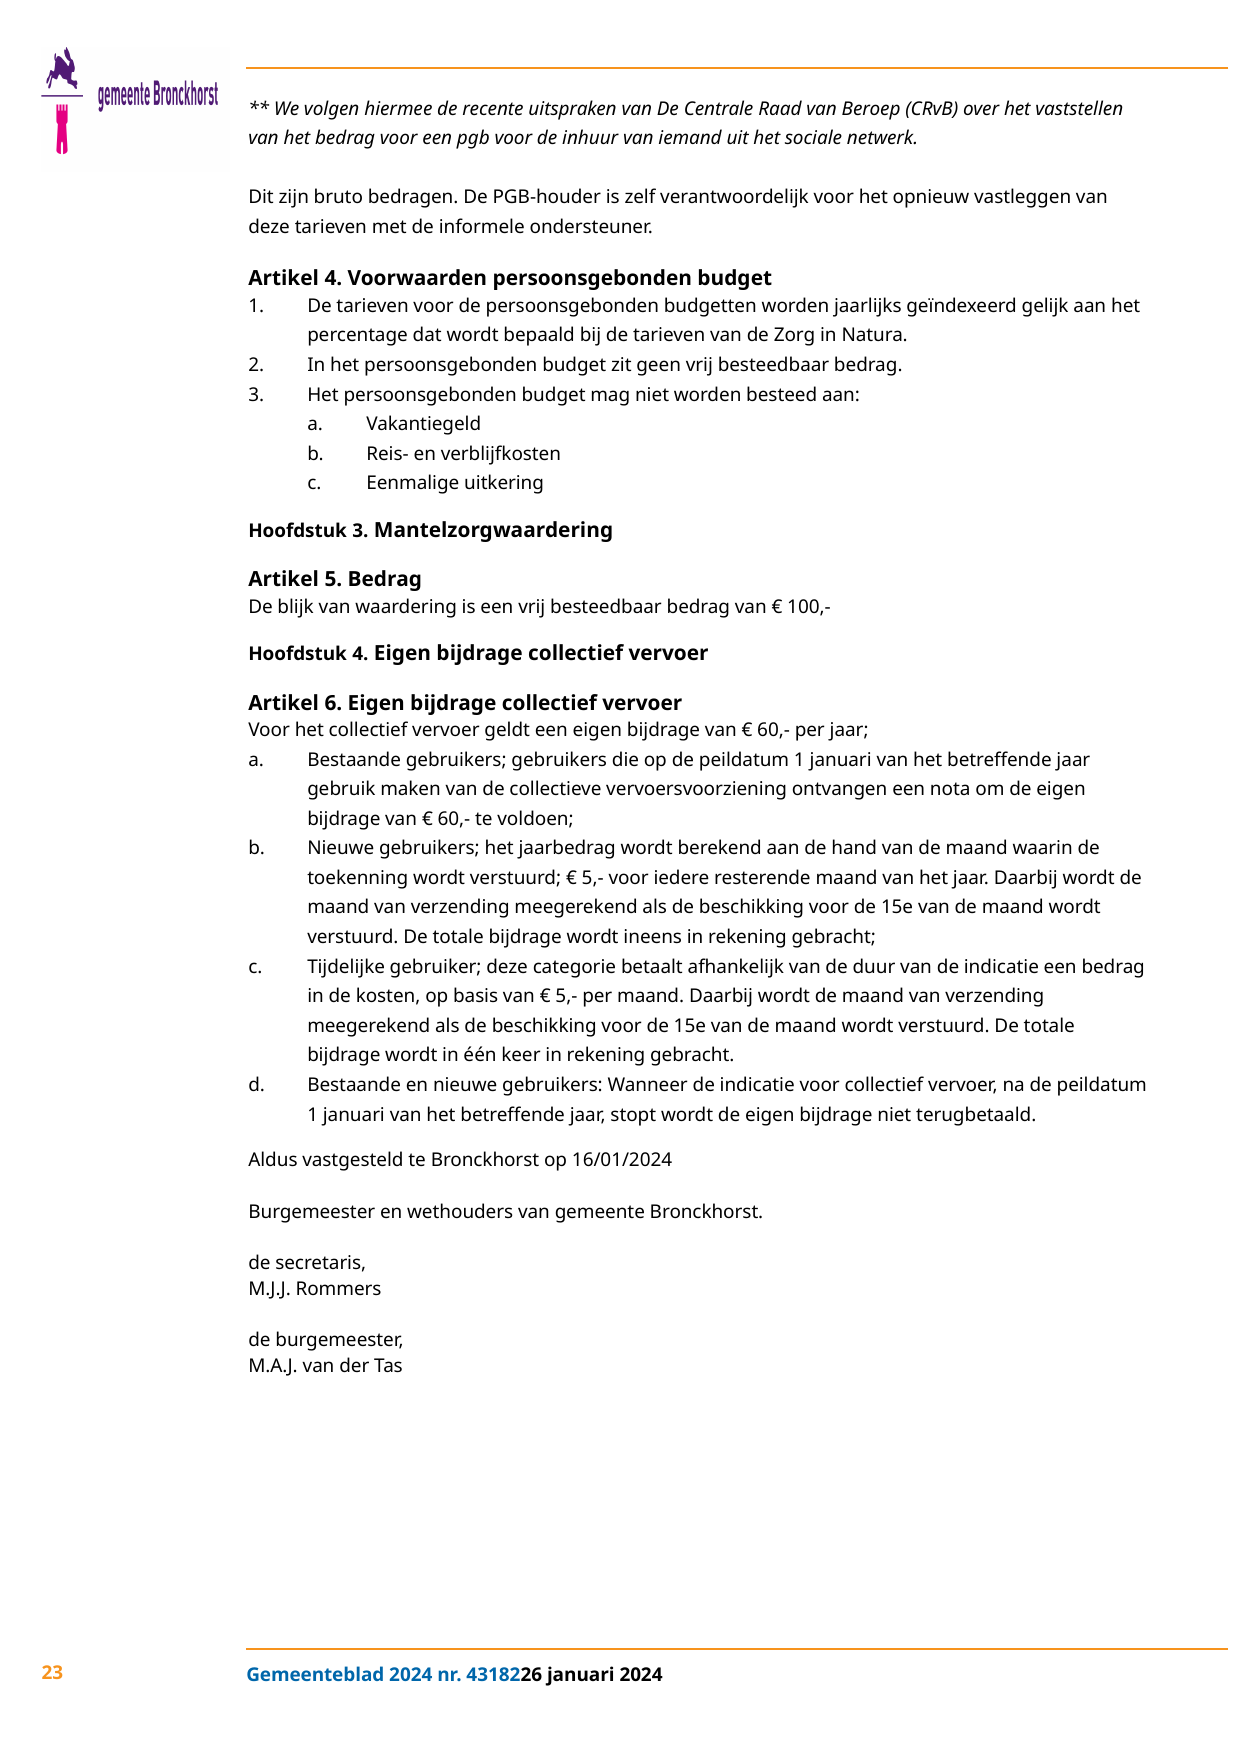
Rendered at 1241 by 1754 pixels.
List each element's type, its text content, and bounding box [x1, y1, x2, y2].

text Artikel 6. Eigen bijdrage collectief vervoer [248, 688, 1152, 716]
list Het persoonsgebonden budget mag niet worden besteed aan: [248, 381, 1152, 406]
list De tarieven voor de persoonsgebonden budgetten worden jaarlijks geïndexeerd gelijk aan het percentage dat wordt bepaald bij de tarieven van de Zorg in Natura. [248, 292, 1152, 347]
list Reis- en verblijfkosten [307, 440, 1152, 466]
text De blijk van waardering is een vrij besteedbaar bedrag van € 100,- [248, 593, 1152, 618]
list Bestaande en nieuwe gebruikers: Wanneer de indicatie voor collectief vervoer, na de peildatum 1 januari van het betreffende jaar, stopt wordt de eigen bijdrage niet terugbetaald. [248, 1071, 1152, 1126]
text Artikel 5. Bedrag [248, 564, 1152, 593]
text Aldus vastgesteld te Bronckhorst op 16/01/2024 [248, 1146, 1152, 1172]
list Bestaande gebruikers; gebruikers die op de peildatum 1 januari van het betreffende jaar gebruik maken van de collectieve vervoersvoorziening ontvangen een nota om de eigen bijdrage van € 60,- te voldoen; [248, 746, 1152, 831]
text Dit zijn bruto bedragen. De PGB-houder is zelf verantwoordelijk voor het opnieuw vastleggen van deze tarieven met de informele ondersteuner. [248, 183, 1152, 239]
text de burgemeester, [248, 1326, 1152, 1352]
text Burgemeester en wethouders van gemeente Bronckhorst. [248, 1198, 1152, 1223]
text Artikel 4. Voorwaarden persoonsgebonden budget [248, 263, 1152, 292]
list Vakantiegeld [307, 410, 1152, 436]
list Tijdelijke gebruiker; deze categorie betaalt afhankelijk van de duur van de indicatie een bedrag in de kosten, op basis van € 5,- per maand. Daarbij wordt de maand van verzending meegerekend als de beschikking voor de 15e van de maand wordt verstuurd. De totale bijdrage wordt in één keer in rekening gebracht. [248, 953, 1152, 1067]
list Eenmalige uitkering [307, 469, 1152, 495]
list In het persoonsgebonden budget zit geen vrij besteedbaar bedrag. [248, 351, 1152, 377]
text ** We volgen hiermee de recente uitspraken van De Centrale Raad van Beroep (CRvB) over het vaststellen van het bedrag voor een pgb voor de inhuur van iemand uit het sociale netwerk. [248, 95, 1152, 150]
text Voor het collectief vervoer geldt een eigen bijdrage van € 60,- per jaar; [248, 716, 1152, 742]
picture [41, 47, 231, 172]
text M.J.J. Rommers [248, 1275, 1152, 1301]
list Nieuwe gebruikers; het jaarbedrag wordt berekend aan de hand van de maand waarin de toekenning wordt verstuurd; € 5,- voor iedere resterende maand van het jaar. Daarbij wordt de maand van verzending meegerekend als de beschikking voor de 15e van de maand wordt verstuurd. De totale bijdrage wordt ineens in rekening gebracht; [248, 834, 1152, 949]
text de secretaris, [248, 1249, 1152, 1275]
text Hoofdstuk 4. Eigen bijdrage collectief vervoer [248, 638, 1152, 667]
text M.A.J. van der Tas [248, 1352, 1152, 1378]
text Hoofdstuk 3. Mantelzorgwaardering [248, 515, 1152, 543]
